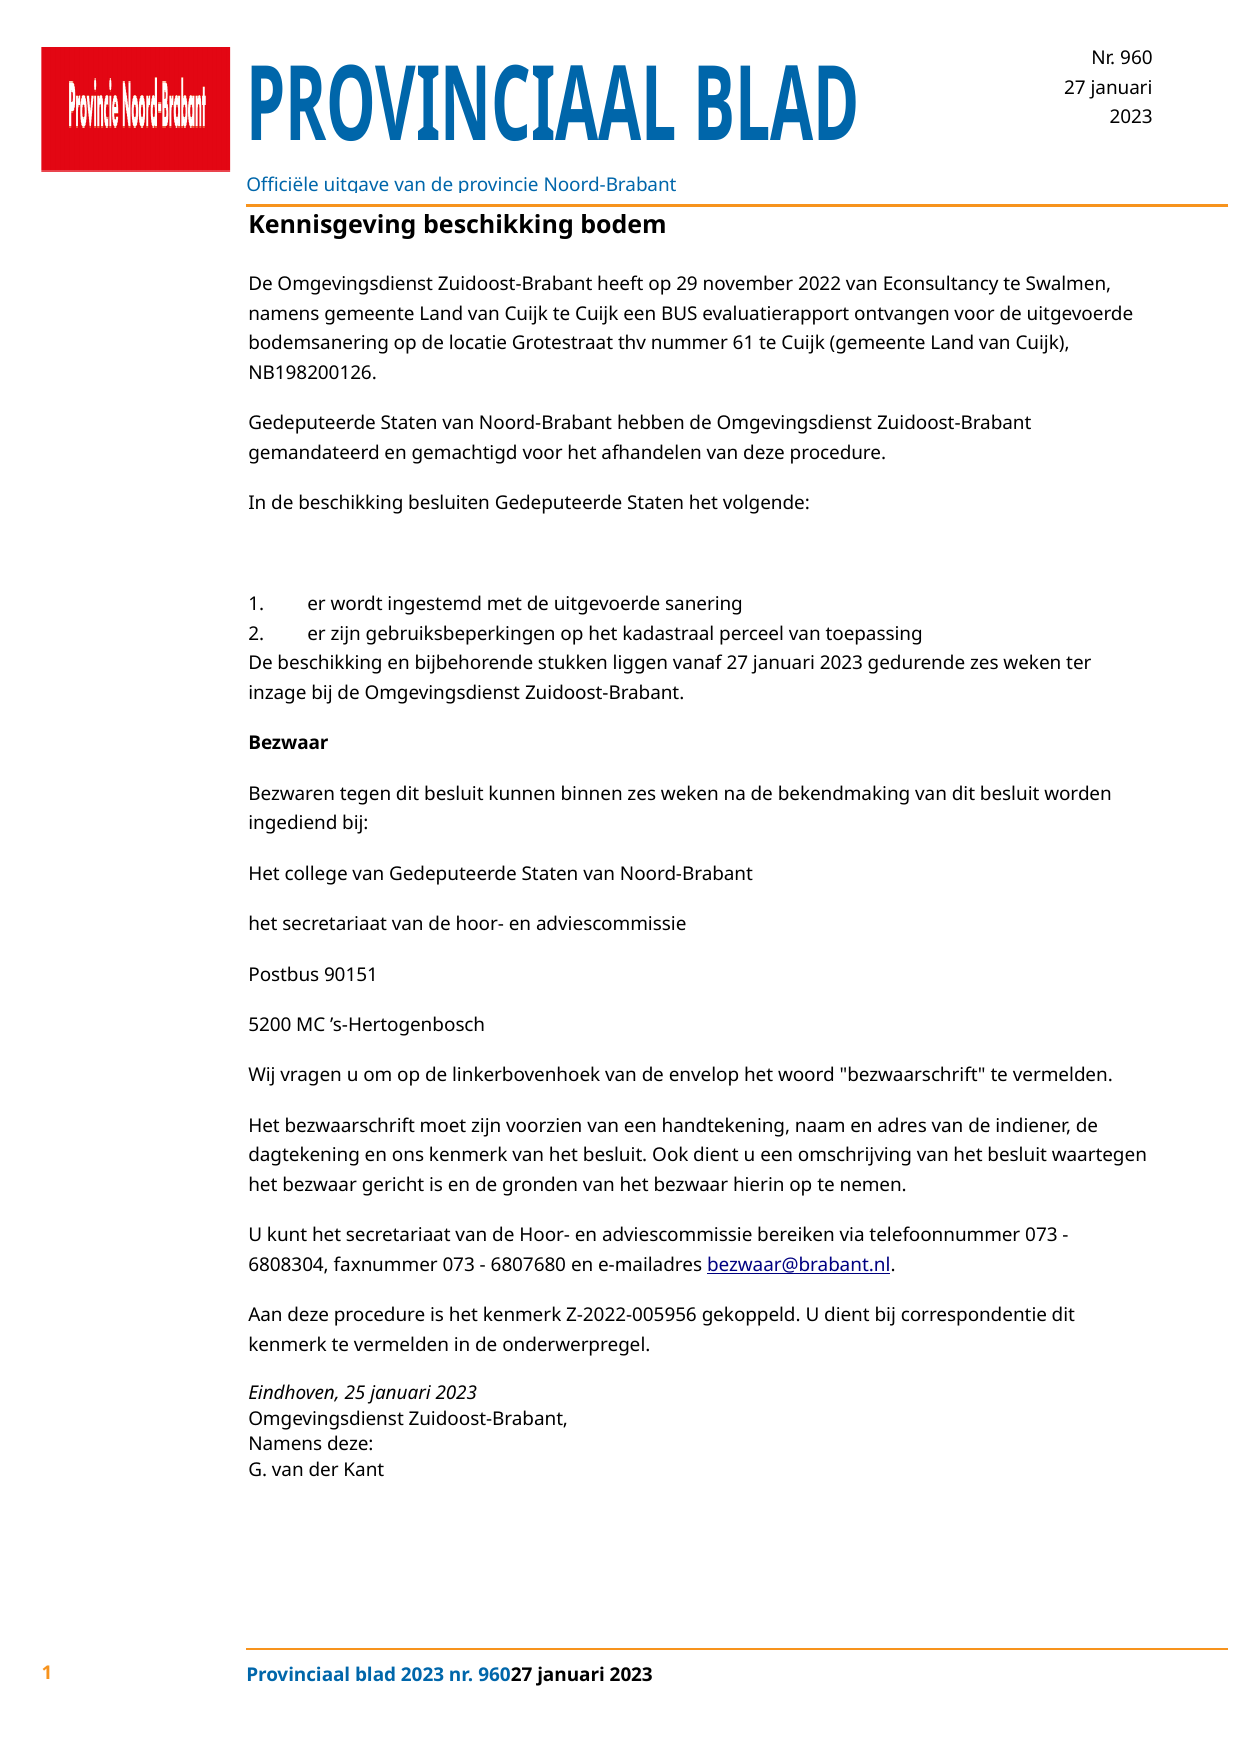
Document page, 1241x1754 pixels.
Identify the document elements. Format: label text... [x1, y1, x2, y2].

text Het college van Gedeputeerde Staten van Noord-Brabant [248, 860, 1152, 886]
text Kennisgeving beschikking bodem [248, 207, 1152, 241]
text De beschikking en bijbehorende stukken liggen vanaf 27 januari 2023 gedurende zes weken ter inzage bij de Omgevingsdienst Zuidoost-Brabant. [248, 649, 1152, 705]
text U kunt het secretariaat van de Hoor- en adviescommissie bereiken via telefoonnummer 073 - 6808304, faxnummer 073 - 6807680 en e-mailadres bezwaar@brabant.nl. [248, 1222, 1152, 1277]
text Bezwaar [248, 729, 1152, 755]
text Eindhoven, 25 januari 2023 [248, 1379, 1152, 1405]
text Aan deze procedure is het kenmerk Z-2022-005956 gekoppeld. U dient bij correspondentie dit kenmerk te vermelden in de onderwerpregel. [248, 1302, 1152, 1357]
text Gedeputeerde Staten van Noord-Brabant hebben de Omgevingsdienst Zuidoost-Brabant gemandateerd en gemachtigd voor het afhandelen van deze procedure. [248, 409, 1152, 465]
text In de beschikking besluiten Gedeputeerde Staten het volgende: [248, 489, 1152, 515]
text Namens deze: [248, 1430, 1152, 1456]
picture [41, 47, 231, 172]
text G. van der Kant [248, 1456, 1152, 1482]
list er wordt ingestemd met de uitgevoerde sanering [248, 590, 1152, 616]
text Postbus 90151 [248, 961, 1152, 986]
text De Omgevingsdienst Zuidoost-Brabant heeft op 29 november 2022 van Econsultancy te Swalmen, namens gemeente Land van Cuijk te Cuijk een BUS evaluatierapport ontvangen voor de uitgevoerde bodemsanering op de locatie Grotestraat thv nummer 61 te Cuijk (gemeente Land van Cuijk), NB198200126. [248, 270, 1152, 385]
text het secretariaat van de hoor- en adviescommissie [248, 910, 1152, 936]
text 5200 MC ’s-Hertogenbosch [248, 1011, 1152, 1037]
text Omgevingsdienst Zuidoost-Brabant, [248, 1405, 1152, 1430]
text Wij vragen u om op de linkerbovenhoek van de envelop het woord "bezwaarschrift" te vermelden. [248, 1062, 1152, 1087]
text Het bezwaarschrift moet zijn voorzien van een handtekening, naam en adres van de indiener, de dagtekening en ons kenmerk van het besluit. Ook dient u een omschrijving van het besluit waartegen het bezwaar gericht is en de gronden van het bezwaar hierin op te nemen. [248, 1112, 1152, 1197]
text Bezwaren tegen dit besluit kunnen binnen zes weken na de bekendmaking van dit besluit worden ingediend bij: [248, 780, 1152, 835]
list er zijn gebruiksbeperkingen op het kadastraal perceel van toepassing [248, 620, 1152, 646]
